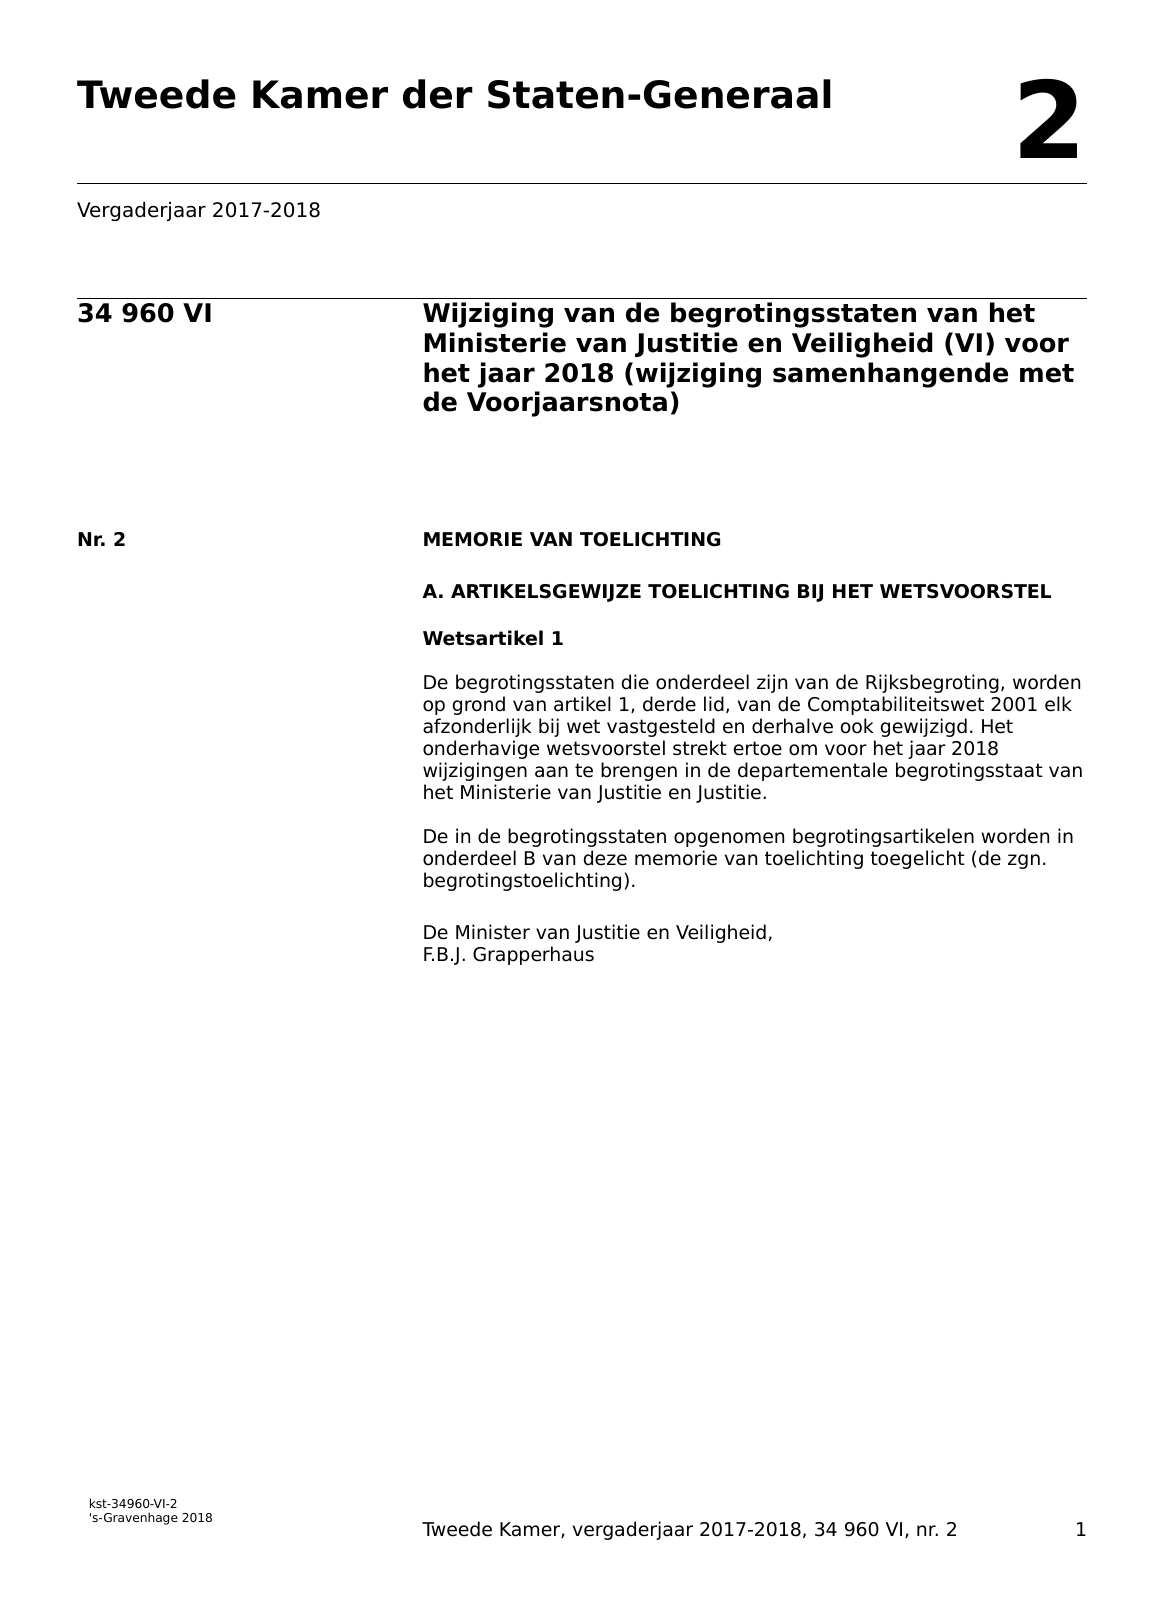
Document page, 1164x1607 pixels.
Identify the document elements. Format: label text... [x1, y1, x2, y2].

table_header 2 [886, 59, 1087, 183]
subtitle Wetsartikel 1 [422, 628, 1087, 650]
subtitle Nr. 2 MEMORIE VAN TOELICHTING [77, 529, 1087, 551]
text De begrotingsstaten die onderdeel zijn van de Rijksbegroting, worden op grond van artikel 1, derde lid, van de Comptabiliteitswet 2001 elk afzonderlijk bij wet vastgesteld en derhalve ook gewijzigd. Het onderhavige wetsvoorstel strekt ertoe om voor het jaar 2018 wijzigingen aan te brengen in de departementale begrotingsstaat van het Ministerie van Justitie en Justitie. [422, 672, 1087, 804]
text kst-34960-VI-2 [88, 1497, 323, 1511]
text De in de begrotingsstaten opgenomen begrotingsartikelen worden in onderdeel B van deze memorie van toelichting toegelicht (de zgn. begrotingstoelichting). [422, 826, 1087, 892]
text De Minister van Justitie en Veiligheid, F.B.J. Grapperhaus [422, 922, 1087, 966]
subtitle A. ARTIKELSGEWIJZE TOELICHTING BIJ HET WETSVOORSTEL [422, 581, 1087, 603]
text 's-Gravenhage 2018 [88, 1511, 323, 1525]
table_header Tweede Kamer der Staten-Generaal [77, 59, 886, 183]
table_cell Vergaderjaar 2017-2018 [77, 184, 1087, 298]
subtitle 34 960 VI Wijziging van de begrotingsstaten van het Ministerie van Justitie en Veiligheid (VI) voor het jaar 2018 (wijziging samenhangende met de Voorjaarsnota) [77, 299, 1087, 418]
